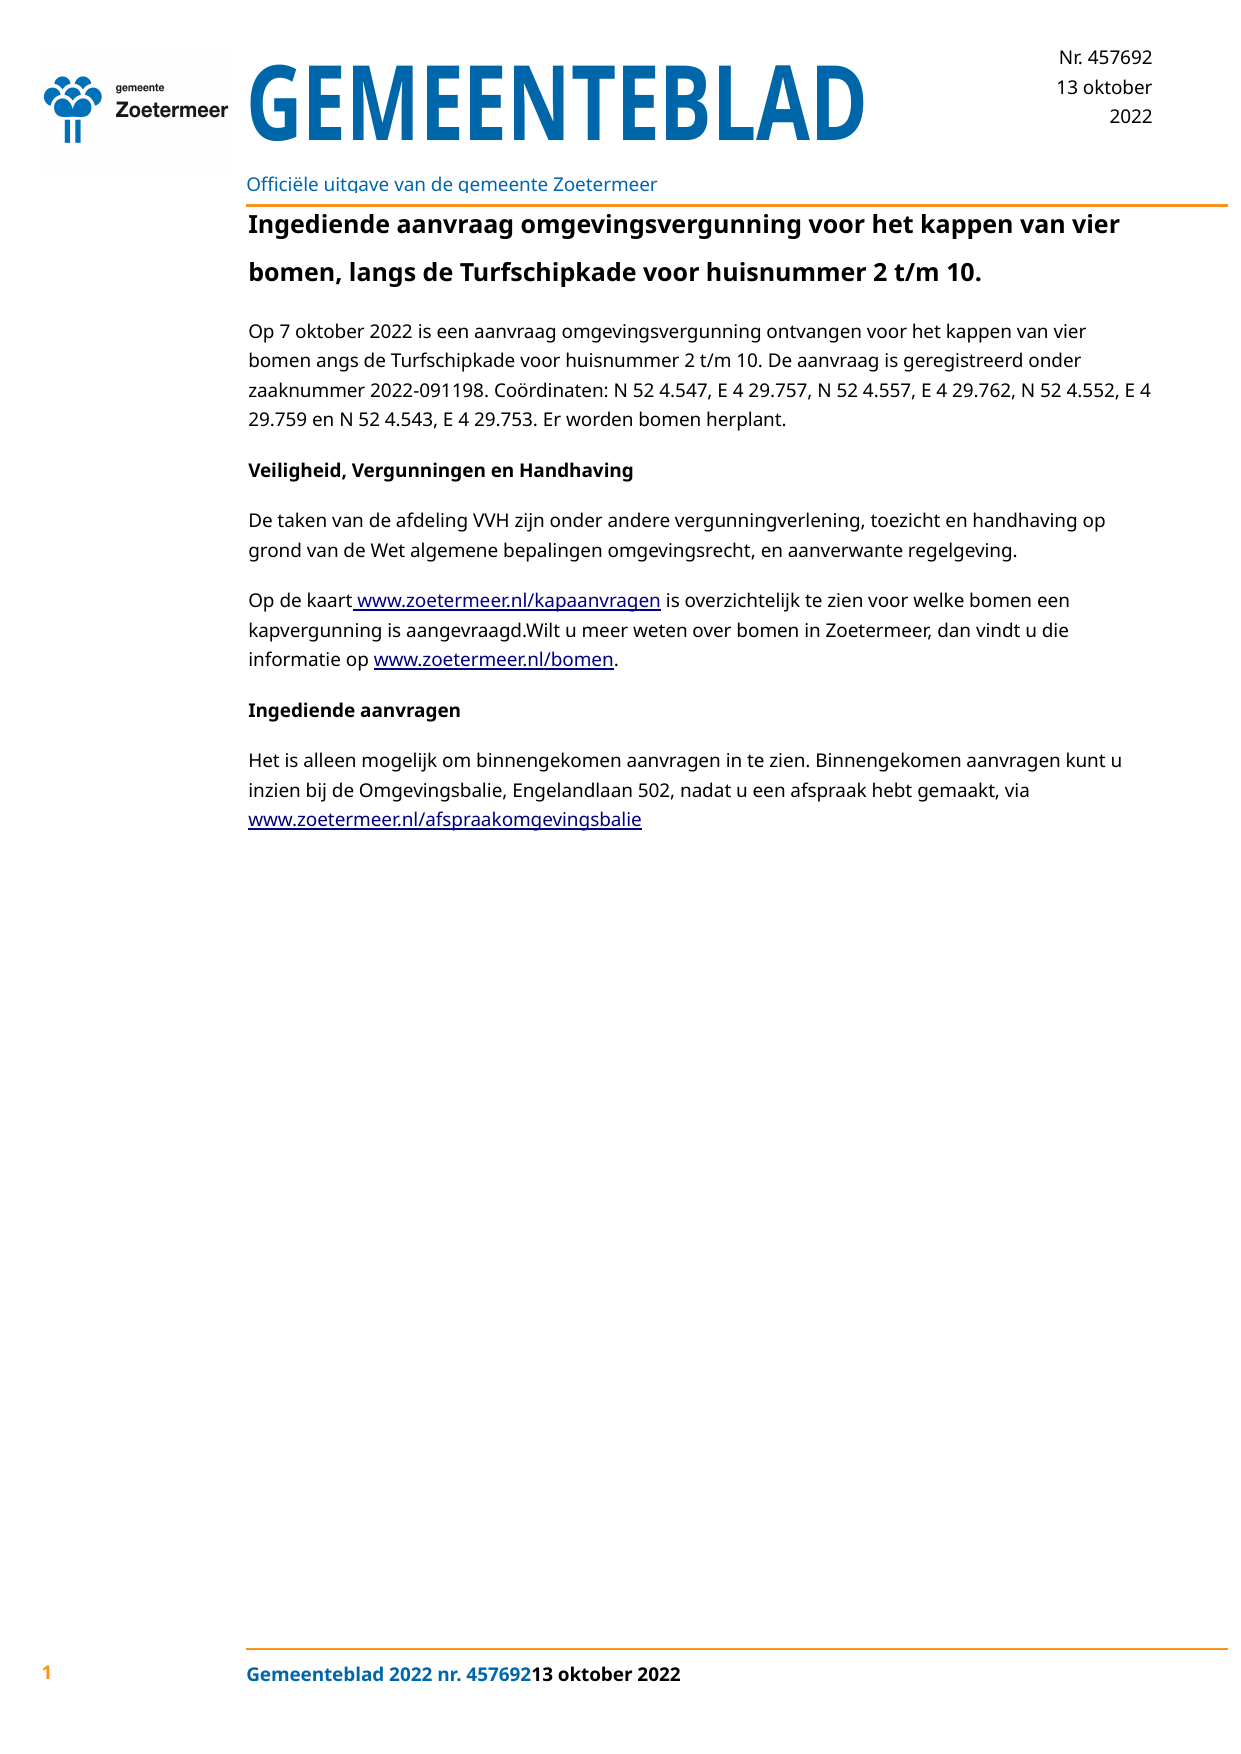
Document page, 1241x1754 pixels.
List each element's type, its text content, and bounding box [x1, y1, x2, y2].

text Op de kaart www.zoetermeer.nl/kapaanvragen is overzichtelijk te zien voor welke bomen een kapvergunning is aangevraagd.Wilt u meer weten over bomen in Zoetermeer, dan vindt u die informatie op www.zoetermeer.nl/bomen. [248, 587, 1152, 672]
text Op 7 oktober 2022 is een aanvraag omgevingsvergunning ontvangen voor het kappen van vier bomen angs de Turfschipkade voor huisnummer 2 t/m 10. De aanvraag is geregistreerd onder zaaknummer 2022-091198. Coördinaten: N 52 4.547, E 4 29.757, N 52 4.557, E 4 29.762, N 52 4.552, E 4 29.759 en N 52 4.543, E 4 29.753. Er worden bomen herplant. [248, 318, 1152, 432]
text Ingediende aanvraag omgevingsvergunning voor het kappen van vier bomen, langs de Turfschipkade voor huisnummer 2 t/m 10. [248, 207, 1152, 288]
text Veiligheid, Vergunningen en Handhaving [248, 457, 1152, 483]
text De taken van de afdeling VVH zijn onder andere vergunningverlening, toezicht en handhaving op grond van de Wet algemene bepalingen omgevingsrecht, en aanverwante regelgeving. [248, 507, 1152, 563]
picture [41, 47, 231, 172]
text Ingediende aanvragen [248, 697, 1152, 723]
text Het is alleen mogelijk om binnengekomen aanvragen in te zien. Binnengekomen aanvragen kunt u inzien bij de Omgevingsbalie, Engelandlaan 502, nadat u een afspraak hebt gemaakt, via www.zoetermeer.nl/afspraakomgevingsbalie [248, 747, 1152, 832]
